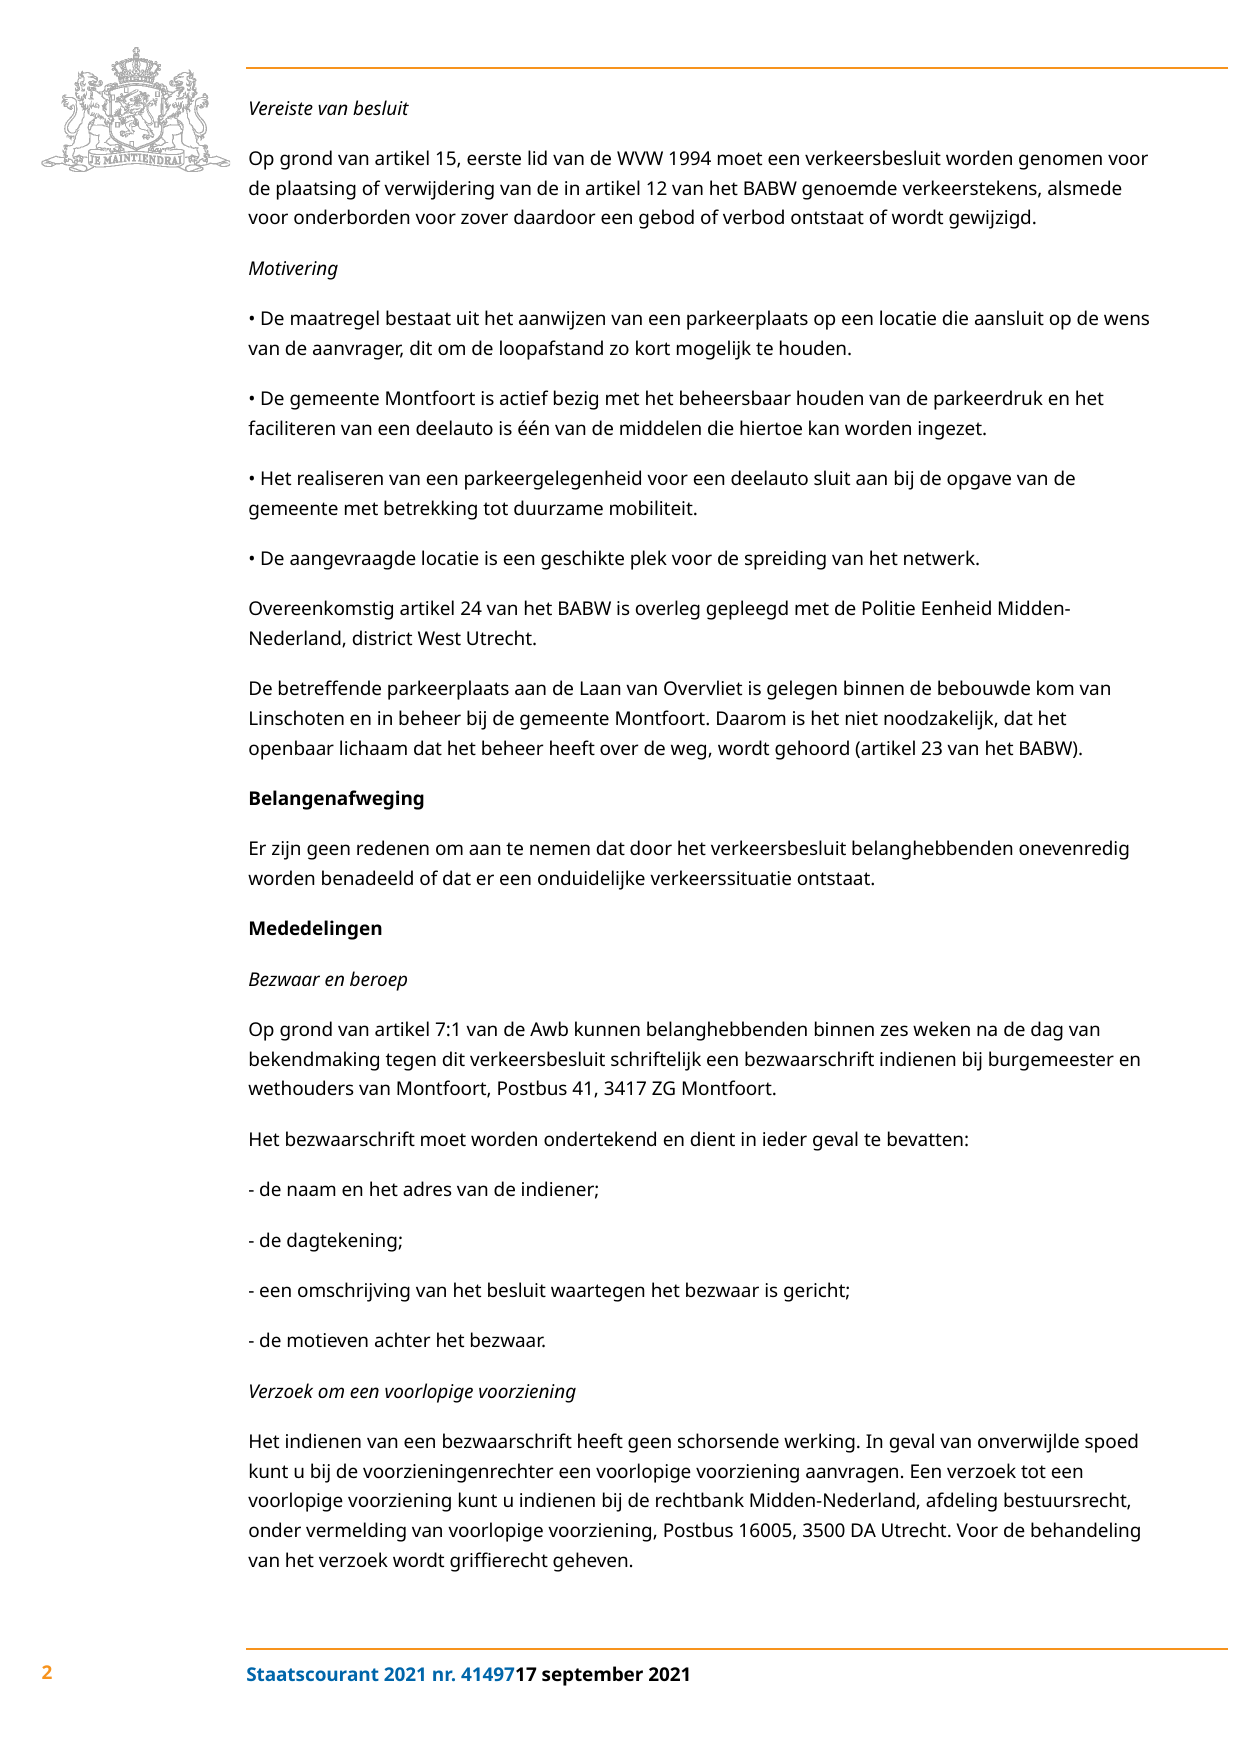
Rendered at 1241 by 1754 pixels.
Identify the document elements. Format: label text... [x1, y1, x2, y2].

text Belangenafweging [248, 785, 1152, 811]
text De betreffende parkeerplaats aan de Laan van Overvliet is gelegen binnen de bebouwde kom van Linschoten en in beheer bij de gemeente Montfoort. Daarom is het niet noodzakelijk, dat het openbaar lichaam dat het beheer heeft over de weg, wordt gehoord (artikel 23 van het BABW). [248, 676, 1152, 761]
text • De maatregel bestaat uit het aanwijzen van een parkeerplaats op een locatie die aansluit op de wens van de aanvrager, dit om de loopafstand zo kort mogelijk te houden. [248, 305, 1152, 361]
text Bezwaar en beroep [248, 966, 1152, 992]
text Het bezwaarschrift moet worden ondertekend en dient in ieder geval te bevatten: [248, 1126, 1152, 1152]
text Verzoek om een voorlopige voorziening [248, 1378, 1152, 1404]
text - de motieven achter het bezwaar. [248, 1328, 1152, 1353]
text Vereiste van besluit [248, 95, 1152, 121]
text Mededelingen [248, 916, 1152, 941]
text Op grond van artikel 15, eerste lid van de WVW 1994 moet een verkeersbesluit worden genomen voor de plaatsing of verwijdering van de in artikel 12 van het BABW genoemde verkeerstekens, alsmede voor onderborden voor zover daardoor een gebod of verbod ontstaat of wordt gewijzigd. [248, 145, 1152, 230]
text Motivering [248, 255, 1152, 281]
text • De aangevraagde locatie is een geschikte plek voor de spreiding van het netwerk. [248, 545, 1152, 571]
text • Het realiseren van een parkeergelegenheid voor een deelauto sluit aan bij de opgave van de gemeente met betrekking tot duurzame mobiliteit. [248, 465, 1152, 521]
text - de dagtekening; [248, 1227, 1152, 1253]
text Het indienen van een bezwaarschrift heeft geen schorsende werking. In geval van onverwijlde spoed kunt u bij de voorzieningenrechter een voorlopige voorziening aanvragen. Een verzoek tot een voorlopige voorziening kunt u indienen bij de rechtbank Midden-Nederland, afdeling bestuursrecht, onder vermelding van voorlopige voorziening, Postbus 16005, 3500 DA Utrecht. Voor de behandeling van het verzoek wordt griffierecht geheven. [248, 1428, 1152, 1573]
text - de naam en het adres van de indiener; [248, 1176, 1152, 1202]
text Overeenkomstig artikel 24 van het BABW is overleg gepleegd met de Politie Eenheid Midden-Nederland, district West Utrecht. [248, 596, 1152, 651]
text Op grond van artikel 7:1 van de Awb kunnen belanghebbenden binnen zes weken na de dag van bekendmaking tegen dit verkeersbesluit schriftelijk een bezwaarschrift indienen bij burgemeester en wethouders van Montfoort, Postbus 41, 3417 ZG Montfoort. [248, 1016, 1152, 1101]
text - een omschrijving van het besluit waartegen het bezwaar is gericht; [248, 1277, 1152, 1303]
picture [41, 47, 231, 172]
text Er zijn geen redenen om aan te nemen dat door het verkeersbesluit belanghebbenden onevenredig worden benadeeld of dat er een onduidelijke verkeerssituatie ontstaat. [248, 836, 1152, 891]
text • De gemeente Montfoort is actief bezig met het beheersbaar houden van de parkeerdruk en het faciliteren van een deelauto is één van de middelen die hiertoe kan worden ingezet. [248, 385, 1152, 441]
